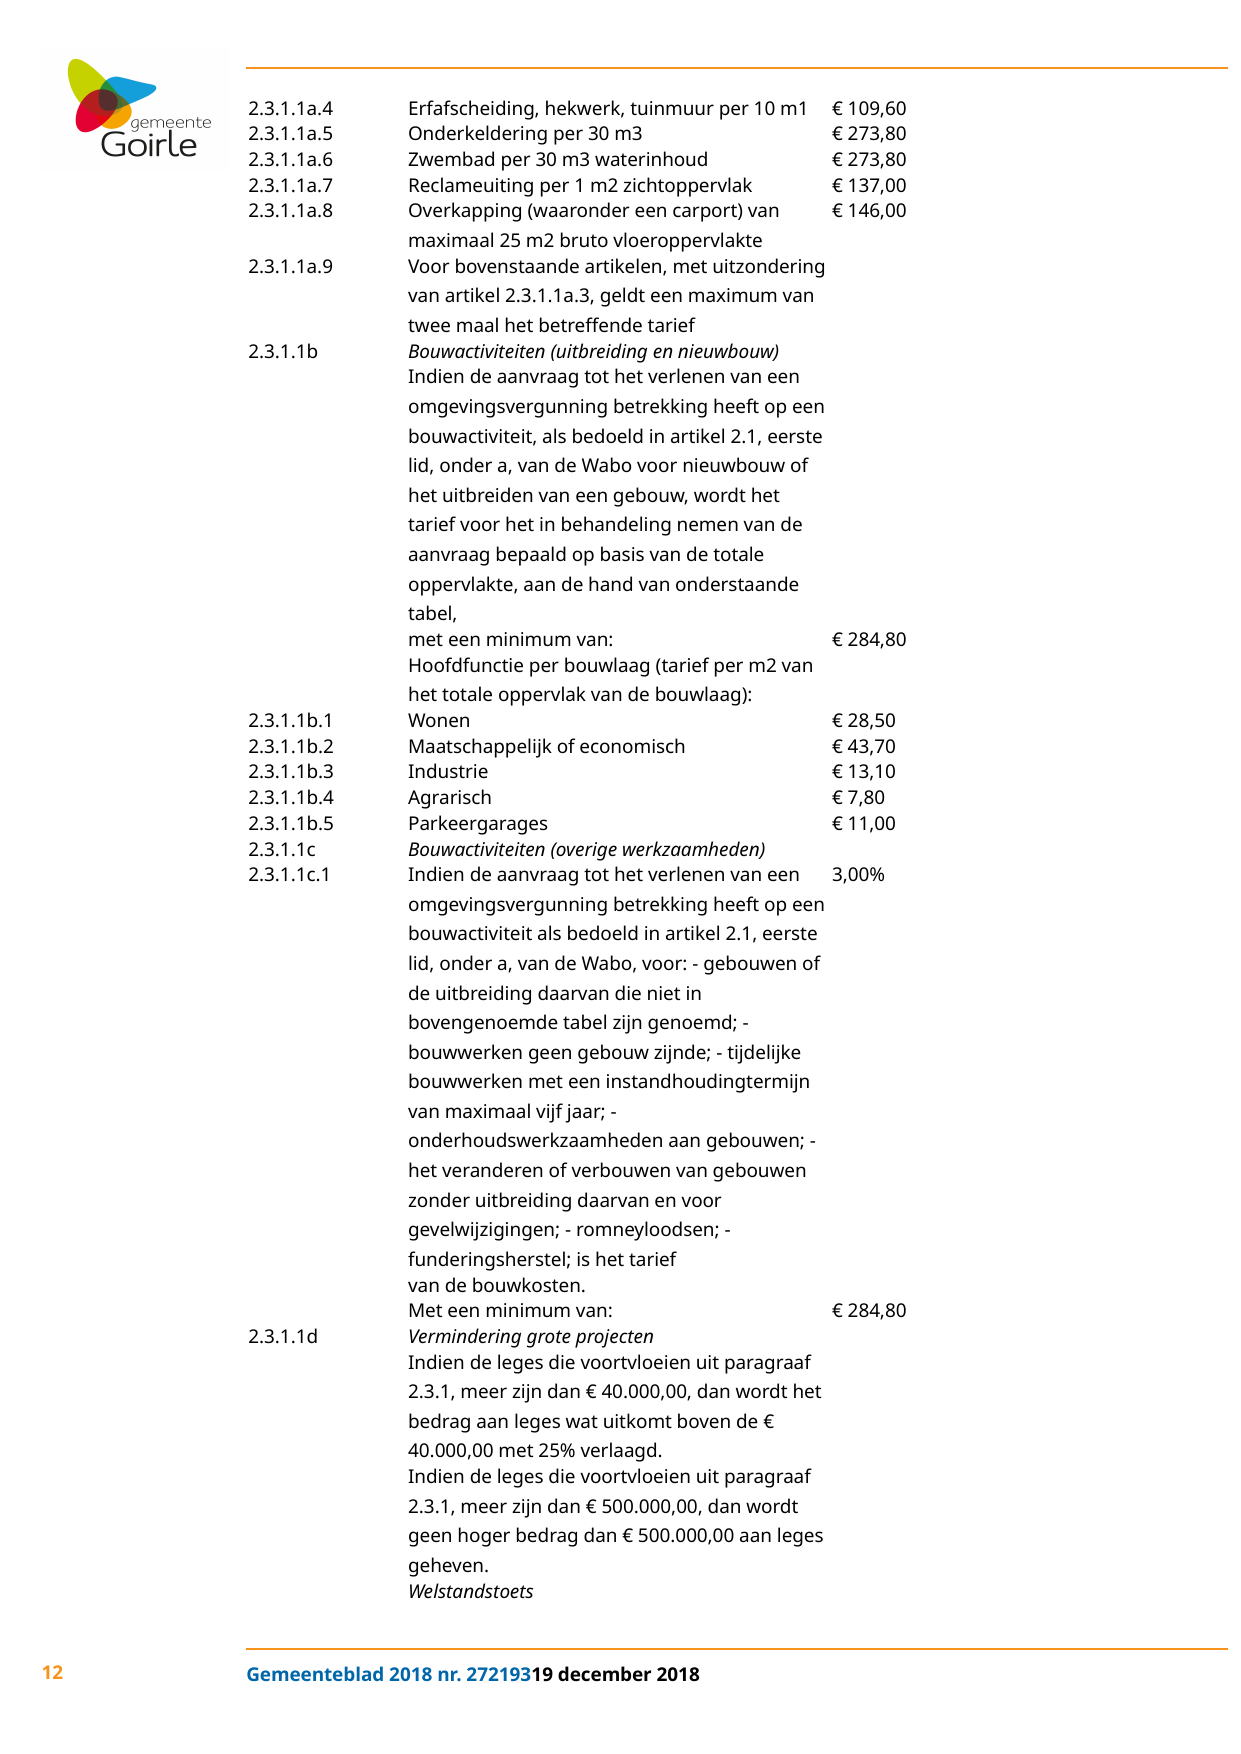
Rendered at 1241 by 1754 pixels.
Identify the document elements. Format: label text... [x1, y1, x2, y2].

table_cell 2.3.1.1c.1 [248, 861, 408, 1272]
table_cell Bouwactiviteiten (uitbreiding en nieuwbouw) [408, 338, 832, 364]
table_cell 2.3.1.1b.4 [248, 784, 408, 810]
table_cell Overkapping (waaronder een carport) van maximaal 25 m2 bruto vloeroppervlakte [408, 198, 832, 253]
table_cell [832, 1323, 1152, 1349]
table_cell Indien de leges die voortvloeien uit paragraaf 2.3.1, meer zijn dan € 40.000,00, dan wordt het bedrag aan leges wat uitkomt boven de € 40.000,00 met 25% verlaagd. [408, 1349, 832, 1463]
table_cell [832, 364, 1152, 626]
table_cell Met een minimum van: [408, 1298, 832, 1323]
table_cell 2.3.1.1a.8 [248, 198, 408, 253]
table_cell 2.3.1.1a.5 [248, 121, 408, 146]
table_cell Industrie [408, 759, 832, 784]
table_cell [248, 1349, 408, 1463]
table_cell € 11,00 [832, 810, 1152, 836]
table_cell [832, 836, 1152, 861]
table_cell [248, 626, 408, 652]
table_cell Indien de leges die voortvloeien uit paragraaf 2.3.1, meer zijn dan € 500.000,00, dan wordt geen hoger bedrag dan € 500.000,00 aan leges geheven. [408, 1464, 832, 1578]
table_cell van de bouwkosten. [408, 1272, 832, 1297]
table_cell Indien de aanvraag tot het verlenen van een omgevingsvergunning betrekking heeft op een bouwactiviteit, als bedoeld in artikel 2.1, eerste lid, onder a, van de Wabo voor nieuwbouw of het uitbreiden van een gebouw, wordt het tarief voor het in behandeling nemen van de aanvraag bepaald op basis van de totale oppervlakte, aan de hand van onderstaande tabel, [408, 364, 832, 626]
table_cell Voor bovenstaande artikelen, met uitzondering van artikel 2.3.1.1a.3, geldt een maximum van twee maal het betreffende tarief [408, 253, 832, 338]
table_cell 3,00% [832, 861, 1152, 1272]
table_cell 2.3.1.1a.7 [248, 172, 408, 198]
table_cell Reclameuiting per 1 m2 zichtoppervlak [408, 172, 832, 198]
table_cell Maatschappelijk of economisch [408, 733, 832, 758]
table_cell € 284,80 [832, 1298, 1152, 1323]
table_cell € 109,60 [832, 95, 1152, 121]
table_cell Vermindering grote projecten [408, 1323, 832, 1349]
table_cell [832, 652, 1152, 707]
table_cell € 137,00 [832, 172, 1152, 198]
table_cell [248, 652, 408, 707]
table_cell [248, 1298, 408, 1323]
table_cell 2.3.1.1a.9 [248, 253, 408, 338]
table_cell Erfafscheiding, hekwerk, tuinmuur per 10 m1 [408, 95, 832, 121]
table_cell € 43,70 [832, 733, 1152, 758]
table_cell € 7,80 [832, 784, 1152, 810]
table_cell Zwembad per 30 m3 waterinhoud [408, 146, 832, 172]
table_cell Wonen [408, 707, 832, 733]
table_cell [248, 1464, 408, 1578]
table_cell met een minimum van: [408, 626, 832, 652]
table_cell 2.3.1.1d [248, 1323, 408, 1349]
table_cell [832, 1272, 1152, 1297]
table_cell € 284,80 [832, 626, 1152, 652]
table_cell [832, 1578, 1152, 1604]
table_cell Indien de aanvraag tot het verlenen van een omgevingsvergunning betrekking heeft op een bouwactiviteit als bedoeld in artikel 2.1, eerste lid, onder a, van de Wabo, voor: - gebouwen of de uitbreiding daarvan die niet in bovengenoemde tabel zijn genoemd; - bouwwerken geen gebouw zijnde; - tijdelijke bouwwerken met een instandhoudingtermijn van maximaal vijf jaar; - onderhoudswerkzaamheden aan gebouwen; - het veranderen of verbouwen van gebouwen zonder uitbreiding daarvan en voor gevelwijzigingen; - romneyloodsen; - funderingsherstel; is het tarief [408, 861, 832, 1272]
table_cell € 273,80 [832, 146, 1152, 172]
table_cell [248, 1578, 408, 1604]
table_cell [832, 1349, 1152, 1463]
table_cell [832, 338, 1152, 364]
table_cell [248, 1272, 408, 1297]
table_cell 2.3.1.1b.3 [248, 759, 408, 784]
table_cell [832, 1464, 1152, 1578]
table_cell Hoofdfunctie per bouwlaag (tarief per m2 van het totale oppervlak van de bouwlaag): [408, 652, 832, 707]
table_cell 2.3.1.1b.2 [248, 733, 408, 758]
table_cell € 273,80 [832, 121, 1152, 146]
table_cell 2.3.1.1b.5 [248, 810, 408, 836]
table_cell Bouwactiviteiten (overige werkzaamheden) [408, 836, 832, 861]
table_cell 2.3.1.1c [248, 836, 408, 861]
table_cell € 146,00 [832, 198, 1152, 253]
table_cell € 13,10 [832, 759, 1152, 784]
table_cell 2.3.1.1b [248, 338, 408, 364]
table_cell 2.3.1.1a.4 [248, 95, 408, 121]
table_cell 2.3.1.1a.6 [248, 146, 408, 172]
picture [41, 47, 231, 172]
table_cell 2.3.1.1b.1 [248, 707, 408, 733]
table_cell € 28,50 [832, 707, 1152, 733]
table_cell Welstandstoets [408, 1578, 832, 1604]
table_cell Onderkeldering per 30 m3 [408, 121, 832, 146]
table_cell [832, 253, 1152, 338]
table_cell [248, 364, 408, 626]
table_cell Agrarisch [408, 784, 832, 810]
table_cell Parkeergarages [408, 810, 832, 836]
